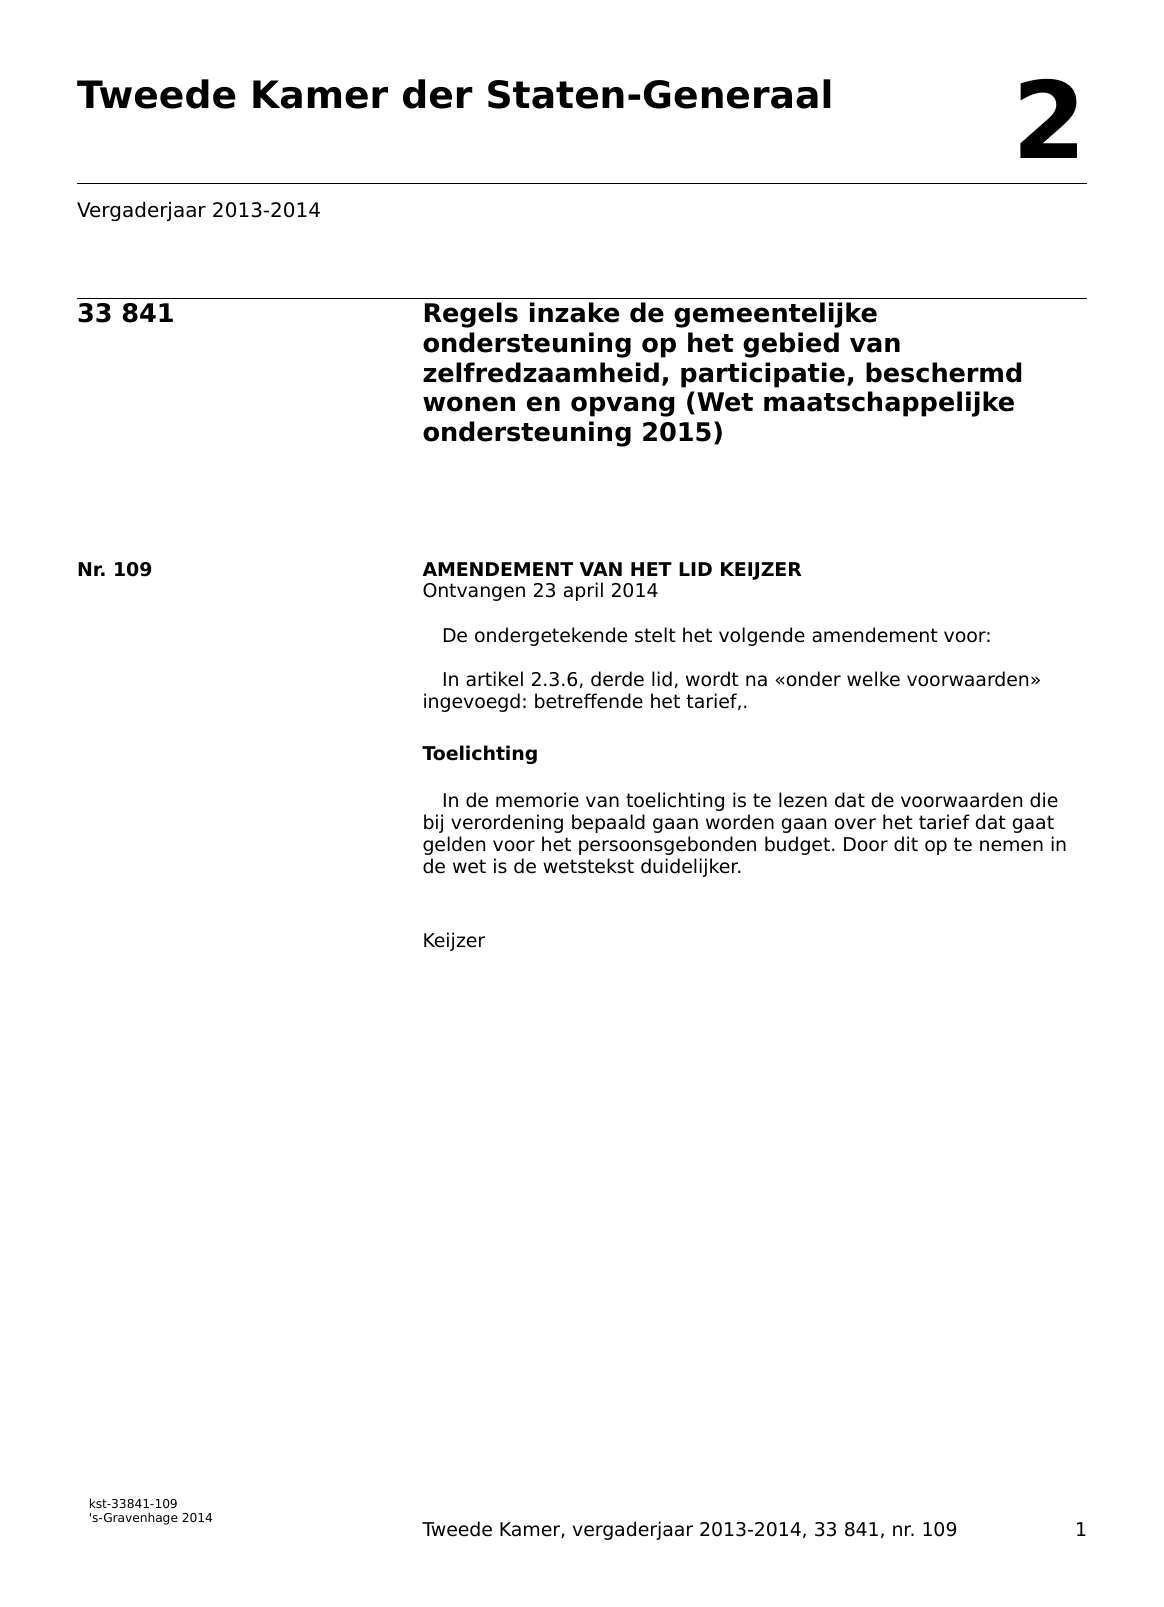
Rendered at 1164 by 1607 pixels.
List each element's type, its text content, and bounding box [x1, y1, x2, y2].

text 's-Gravenhage 2014 [88, 1511, 323, 1525]
table_header 2 [886, 59, 1087, 183]
text Ontvangen 23 april 2014 [422, 580, 1087, 602]
text In de memorie van toelichting is te lezen dat de voorwaarden die bij verordening bepaald gaan worden gaan over het tarief dat gaat gelden voor het persoonsgebonden budget. Door dit op te nemen in de wet is de wetstekst duidelijker. [422, 790, 1087, 878]
subtitle Nr. 109 AMENDEMENT VAN HET LID KEIJZER [77, 558, 1087, 580]
text kst-33841-109 [88, 1497, 323, 1511]
subtitle Toelichting [422, 743, 1087, 765]
table_header Tweede Kamer der Staten-Generaal [77, 59, 886, 183]
subtitle 33 841 Regels inzake de gemeentelijke ondersteuning op het gebied van zelfredzaamheid, participatie, beschermd wonen en opvang (Wet maatschappelijke ondersteuning 2015) [77, 299, 1087, 447]
table_cell Vergaderjaar 2013-2014 [77, 184, 1087, 298]
text De ondergetekende stelt het volgende amendement voor: [422, 624, 1087, 647]
text Keijzer [422, 908, 1087, 952]
text In artikel 2.3.6, derde lid, wordt na «onder welke voorwaarden» ingevoegd: betreffende het tarief,. [422, 669, 1087, 713]
